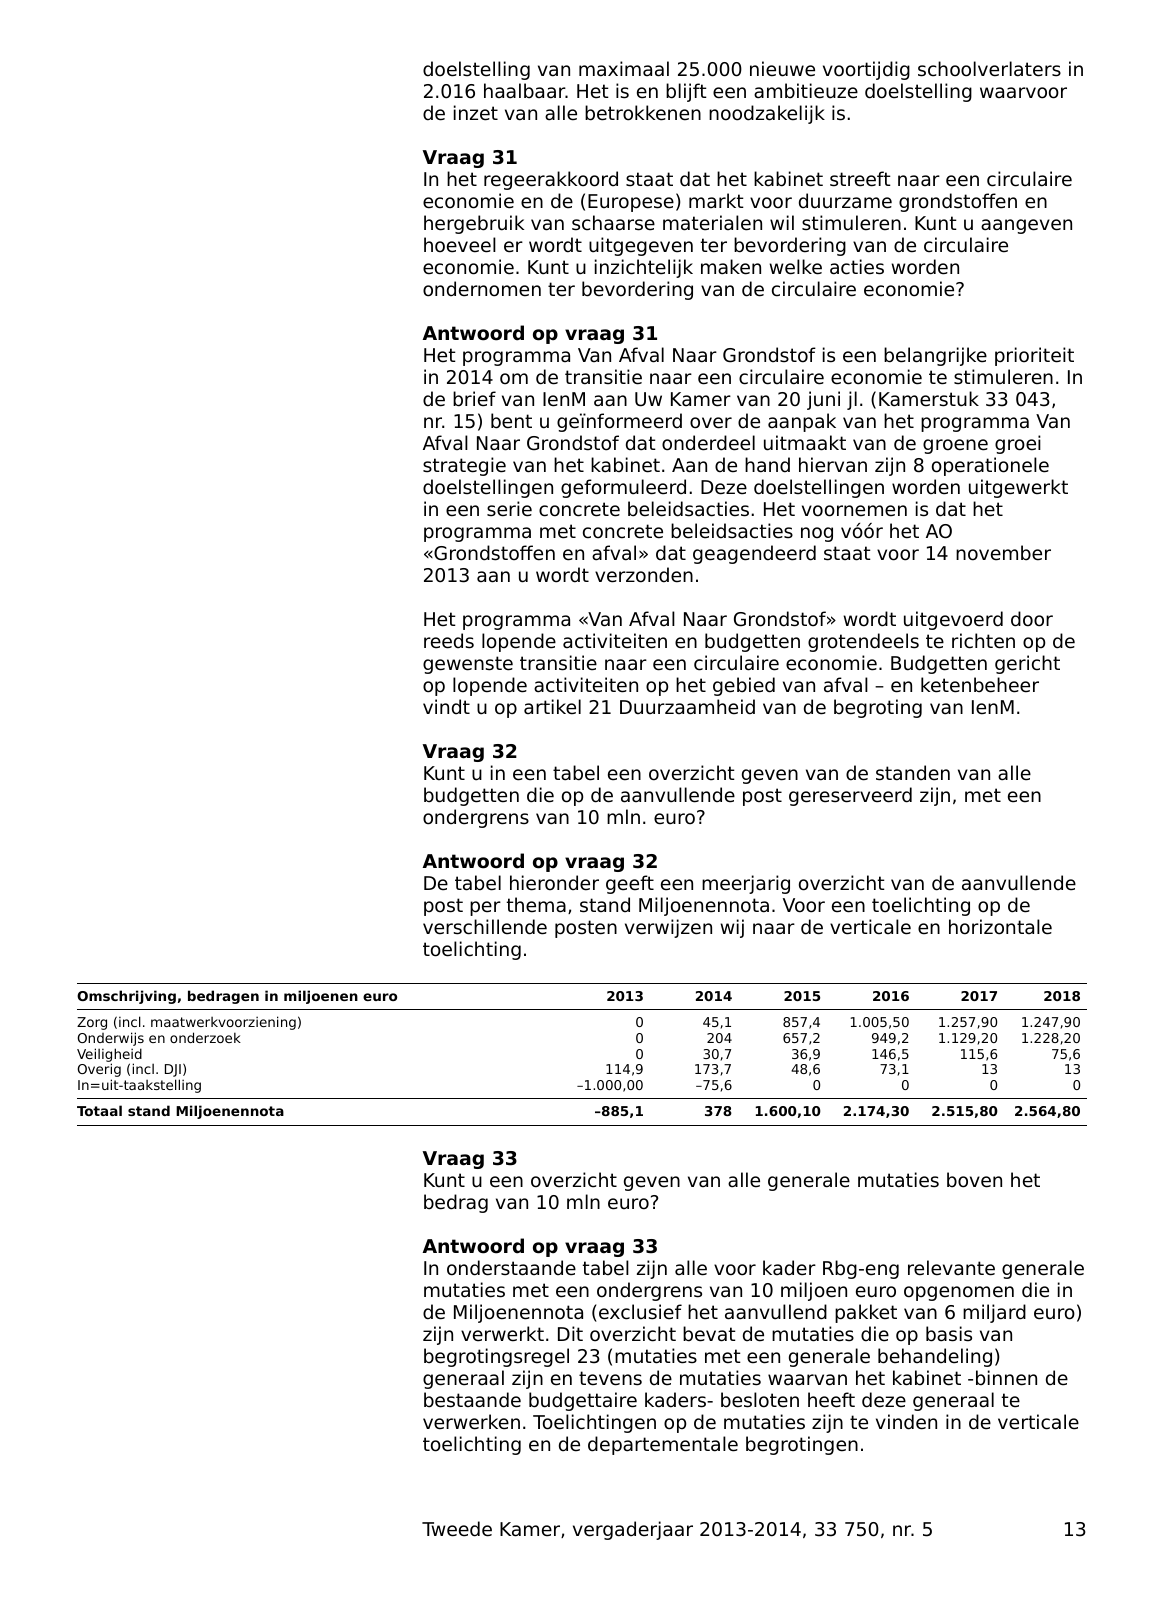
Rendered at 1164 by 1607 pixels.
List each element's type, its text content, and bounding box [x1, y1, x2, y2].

table_cell 0 [561, 1046, 649, 1062]
table_cell Zorg (incl. maatwerkvoorziening) [77, 1010, 561, 1031]
table_cell 45,1 [650, 1010, 738, 1031]
table_cell 30,7 [650, 1046, 738, 1062]
table_cell 2.174,30 [827, 1099, 915, 1124]
text doelstelling van maximaal 25.000 nieuwe voortijdig schoolverlaters in 2.016 haalbaar. Het is en blijft een ambitieuze doelstelling waarvoor de inzet van alle betrokkenen noodzakelijk is. [422, 59, 1087, 125]
table_cell 0 [827, 1078, 915, 1098]
table_cell 857,4 [738, 1010, 827, 1031]
table_header 2015 [738, 984, 827, 1009]
table_cell 75,6 [1004, 1046, 1087, 1062]
table_cell 0 [738, 1078, 827, 1098]
table_cell Veiligheid [77, 1046, 561, 1062]
table_cell 114,9 [561, 1062, 649, 1078]
table_cell 1.247,90 [1004, 1010, 1087, 1031]
table_cell 0 [561, 1010, 649, 1031]
table_cell 0 [561, 1031, 649, 1046]
table_cell In=uit-taakstelling [77, 1078, 561, 1098]
table_header Omschrijving, bedragen in miljoenen euro [77, 984, 561, 1009]
table_cell Onderwijs en onderzoek [77, 1031, 561, 1046]
table_cell 2.515,80 [915, 1099, 1004, 1124]
table_cell 13 [1004, 1062, 1087, 1078]
text Antwoord op vraag 31 [422, 323, 1087, 345]
table_cell 378 [650, 1099, 738, 1124]
text Het programma «Van Afval Naar Grondstof» wordt uitgevoerd door reeds lopende activiteiten en budgetten grotendeels te richten op de gewenste transitie naar een circulaire economie. Budgetten gericht op lopende activiteiten op het gebied van afval – en ketenbeheer vindt u op artikel 21 Duurzaamheid van de begroting van IenM. [422, 609, 1087, 719]
table_cell Totaal stand Miljoenennota [77, 1099, 561, 1124]
table_cell 146,5 [827, 1046, 915, 1062]
text In onderstaande tabel zijn alle voor kader Rbg-eng relevante generale mutaties met een ondergrens van 10 miljoen euro opgenomen die in de Miljoenennota (exclusief het aanvullend pakket van 6 miljard euro) zijn verwerkt. Dit overzicht bevat de mutaties die op basis van begrotingsregel 23 (mutaties met een generale behandeling) generaal zijn en tevens de mutaties waarvan het kabinet -binnen de bestaande budgettaire kaders- besloten heeft deze generaal te verwerken. Toelichtingen op de mutaties zijn te vinden in de verticale toelichting en de departementale begrotingen. [422, 1258, 1087, 1456]
table_cell 2.564,80 [1004, 1099, 1087, 1124]
table_cell 36,9 [738, 1046, 827, 1062]
text Vraag 31 [422, 147, 1087, 169]
table_header 2014 [650, 984, 738, 1009]
table_cell –1.000,00 [561, 1078, 649, 1098]
table_header 2017 [915, 984, 1004, 1009]
table_cell Overig (incl. DJI) [77, 1062, 561, 1078]
table_cell 204 [650, 1031, 738, 1046]
table_cell 657,2 [738, 1031, 827, 1046]
table_cell 949,2 [827, 1031, 915, 1046]
text Vraag 33 [422, 1148, 1087, 1170]
table_cell 1.257,90 [915, 1010, 1004, 1031]
table_cell 73,1 [827, 1062, 915, 1078]
table_cell –75,6 [650, 1078, 738, 1098]
table_header 2018 [1004, 984, 1087, 1009]
text Antwoord op vraag 32 [422, 851, 1087, 873]
text Kunt u in een tabel een overzicht geven van de standen van alle budgetten die op de aanvullende post gereserveerd zijn, met een ondergrens van 10 mln. euro? [422, 763, 1087, 829]
table_cell 0 [1004, 1078, 1087, 1098]
table_cell 1.129,20 [915, 1031, 1004, 1046]
text De tabel hieronder geeft een meerjarig overzicht van de aanvullende post per thema, stand Miljoenennota. Voor een toelichting op de verschillende posten verwijzen wij naar de verticale en horizontale toelichting. [422, 873, 1087, 961]
text Kunt u een overzicht geven van alle generale mutaties boven het bedrag van 10 mln euro? [422, 1170, 1087, 1214]
text Vraag 32 [422, 741, 1087, 763]
table_cell 1.228,20 [1004, 1031, 1087, 1046]
text In het regeerakkoord staat dat het kabinet streeft naar een circulaire economie en de (Europese) markt voor duurzame grondstoffen en hergebruik van schaarse materialen wil stimuleren. Kunt u aangeven hoeveel er wordt uitgegeven ter bevordering van de circulaire economie. Kunt u inzichtelijk maken welke acties worden ondernomen ter bevordering van de circulaire economie? [422, 169, 1087, 301]
text Antwoord op vraag 33 [422, 1236, 1087, 1258]
table_cell 1.005,50 [827, 1010, 915, 1031]
table_cell 13 [915, 1062, 1004, 1078]
table_cell 48,6 [738, 1062, 827, 1078]
table_cell 115,6 [915, 1046, 1004, 1062]
table_header 2016 [827, 984, 915, 1009]
table_cell 1.600,10 [738, 1099, 827, 1124]
table_cell –885,1 [561, 1099, 649, 1124]
table_header 2013 [561, 984, 649, 1009]
text Het programma Van Afval Naar Grondstof is een belangrijke prioriteit in 2014 om de transitie naar een circulaire economie te stimuleren. In de brief van IenM aan Uw Kamer van 20 juni jl. (Kamerstuk 33 043, nr. 15) bent u geïnformeerd over de aanpak van het programma Van Afval Naar Grondstof dat onderdeel uitmaakt van de groene groei strategie van het kabinet. Aan de hand hiervan zijn 8 operationele doelstellingen geformuleerd. Deze doelstellingen worden uitgewerkt in een serie concrete beleidsacties. Het voornemen is dat het programma met concrete beleidsacties nog vóór het AO «Grondstoffen en afval» dat geagendeerd staat voor 14 november 2013 aan u wordt verzonden. [422, 345, 1087, 587]
table_cell 0 [915, 1078, 1004, 1098]
table_cell 173,7 [650, 1062, 738, 1078]
